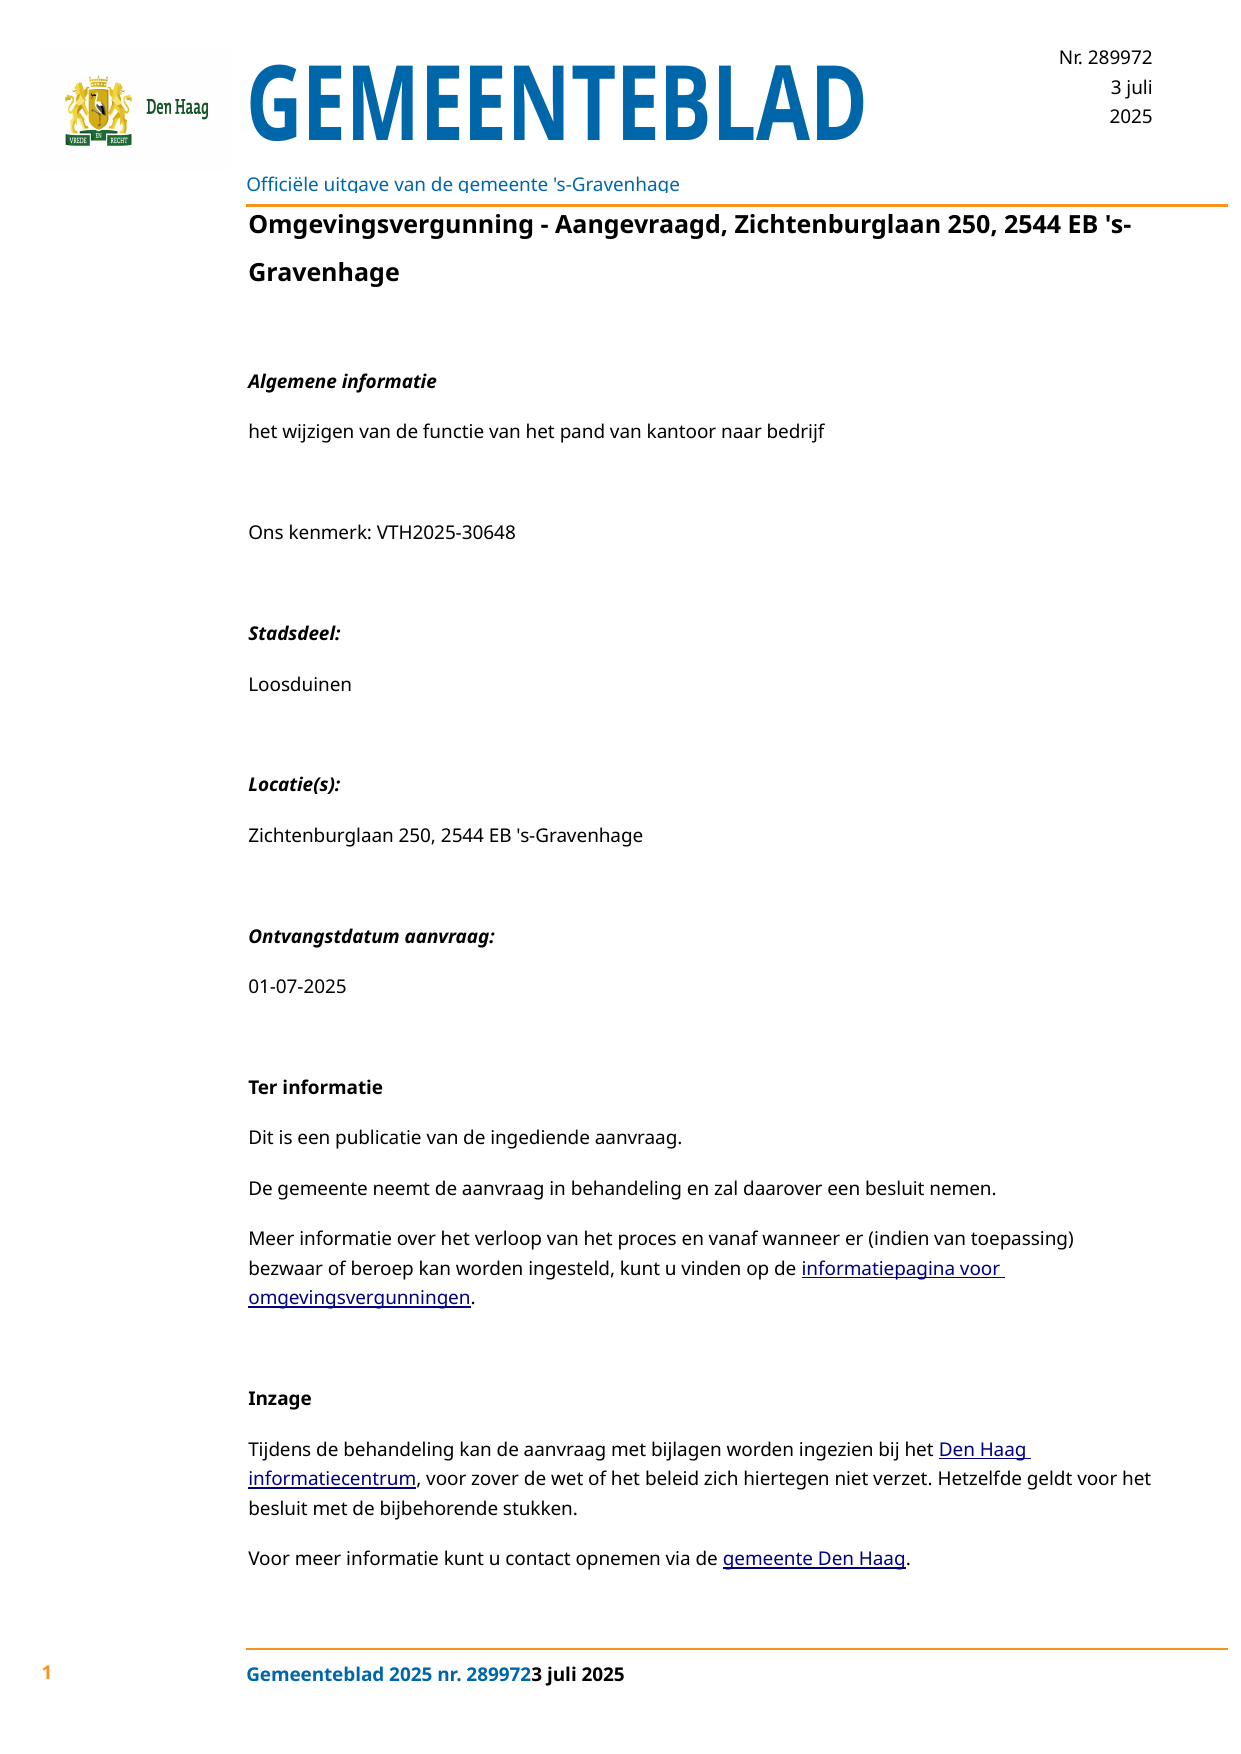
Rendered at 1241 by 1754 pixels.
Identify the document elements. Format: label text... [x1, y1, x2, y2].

text Ter informatie [248, 1074, 1152, 1100]
text Zichtenburglaan 250, 2544 EB 's-Gravenhage [248, 822, 1152, 848]
picture [41, 47, 231, 172]
text Ontvangstdatum aanvraag: [248, 923, 1152, 949]
text Locatie(s): [248, 772, 1152, 797]
text De gemeente neemt de aanvraag in behandeling en zal daarover een besluit nemen. [248, 1175, 1152, 1201]
text het wijzigen van de functie van het pand van kantoor naar bedrijf [248, 419, 1152, 444]
text 01-07-2025 [248, 973, 1152, 999]
text Omgevingsvergunning - Aangevraagd, Zichtenburglaan 250, 2544 EB 's-Gravenhage [248, 207, 1152, 288]
text Algemene informatie [248, 368, 1152, 394]
text Loosduinen [248, 671, 1152, 697]
text Tijdens de behandeling kan de aanvraag met bijlagen worden ingezien bij het Den Haag informatiecentrum, voor zover de wet of het beleid zich hiertegen niet verzet. Hetzelfde geldt voor het besluit met de bijbehorende stukken. [248, 1436, 1152, 1521]
text Meer informatie over het verloop van het proces en vanaf wanneer er (indien van toepassing) bezwaar of beroep kan worden ingesteld, kunt u vinden op de informatiepagina voor omgevingsvergunningen. [248, 1225, 1152, 1310]
text Dit is een publicatie van de ingediende aanvraag. [248, 1124, 1152, 1150]
text Ons kenmerk: VTH2025-30648 [248, 519, 1152, 545]
text Stadsdeel: [248, 620, 1152, 646]
text Voor meer informatie kunt u contact opnemen via de gemeente Den Haag. [248, 1545, 1152, 1571]
text Inzage [248, 1385, 1152, 1411]
